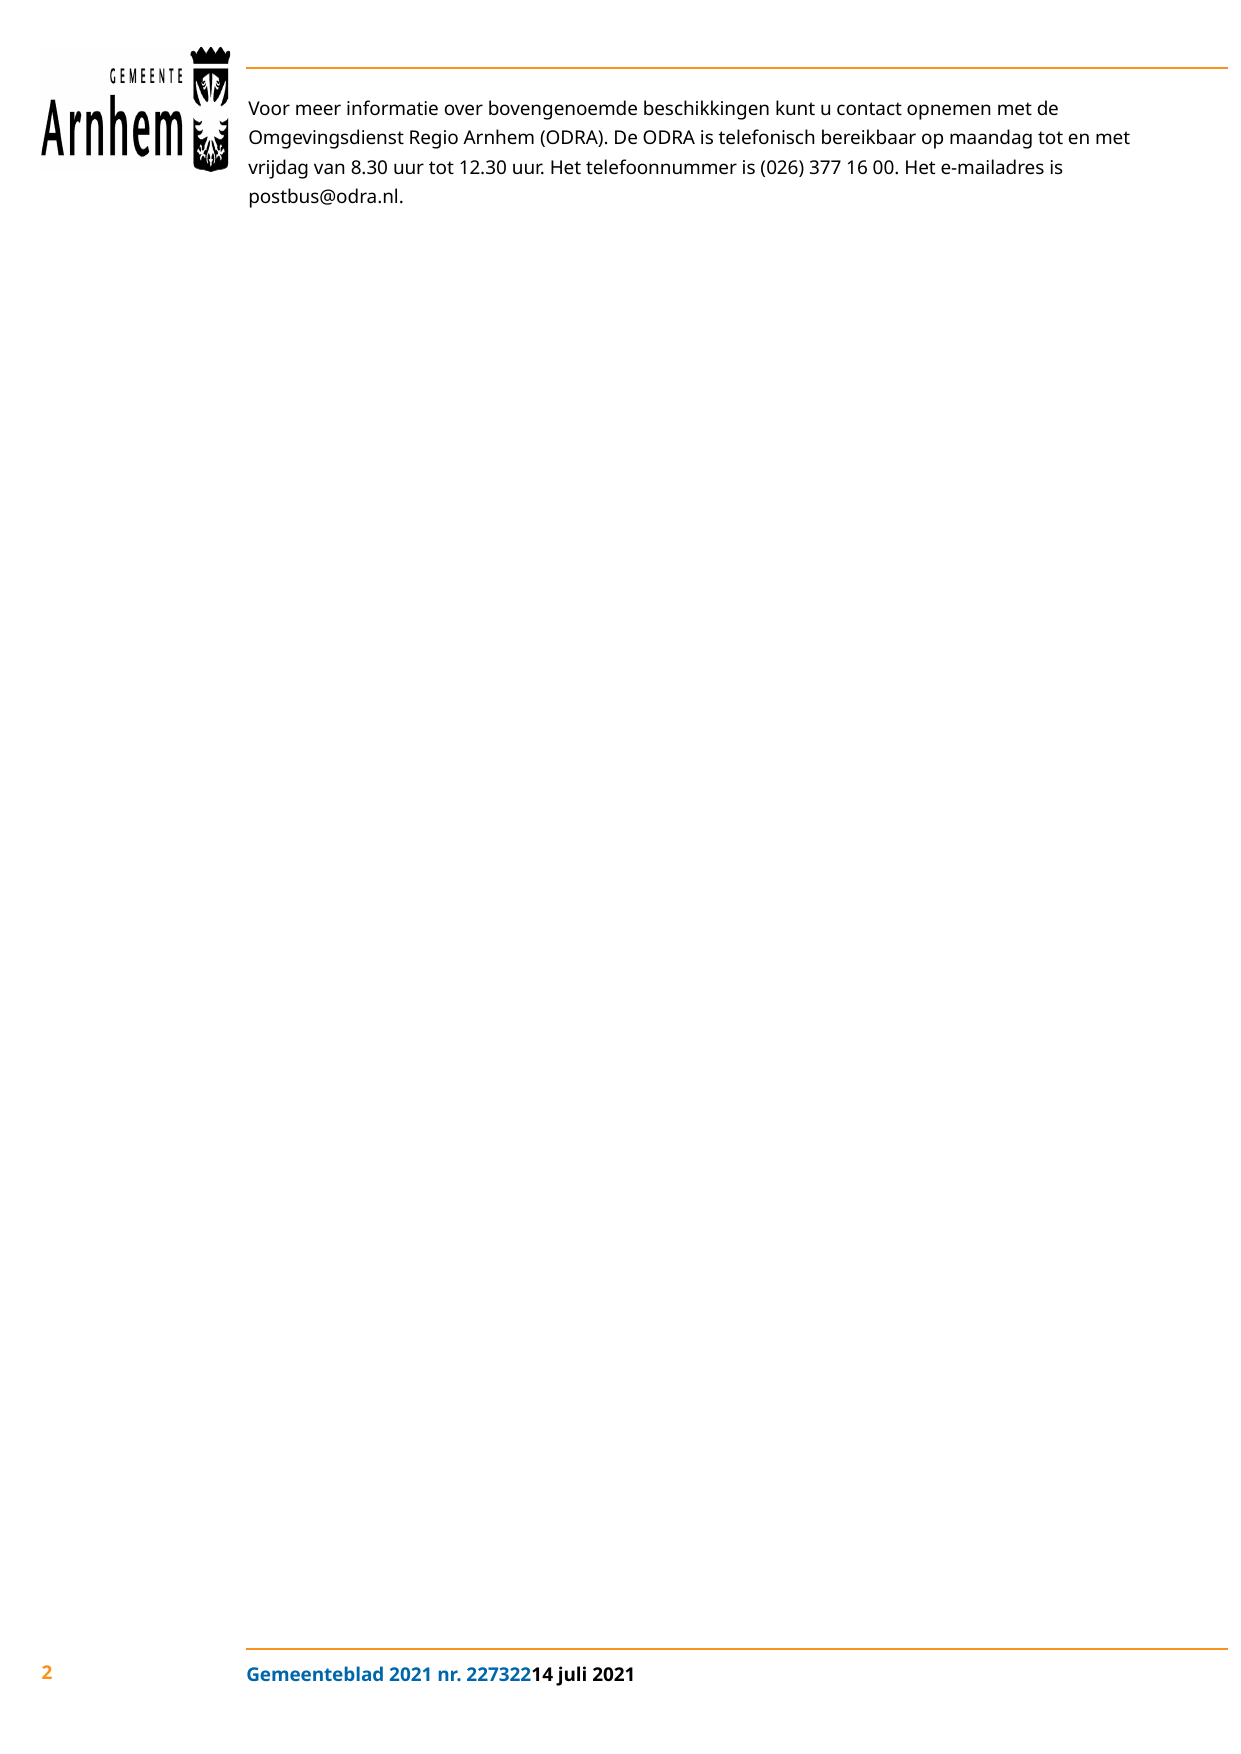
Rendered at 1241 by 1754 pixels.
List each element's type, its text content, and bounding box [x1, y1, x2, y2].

picture [41, 47, 231, 172]
text Voor meer informatie over bovengenoemde beschikkingen kunt u contact opnemen met de Omgevingsdienst Regio Arnhem (ODRA). De ODRA is telefonisch bereikbaar op maandag tot en met vrijdag van 8.30 uur tot 12.30 uur. Het telefoonnummer is (026) 377 16 00. Het e-mailadres is postbus@odra.nl. [248, 95, 1152, 209]
